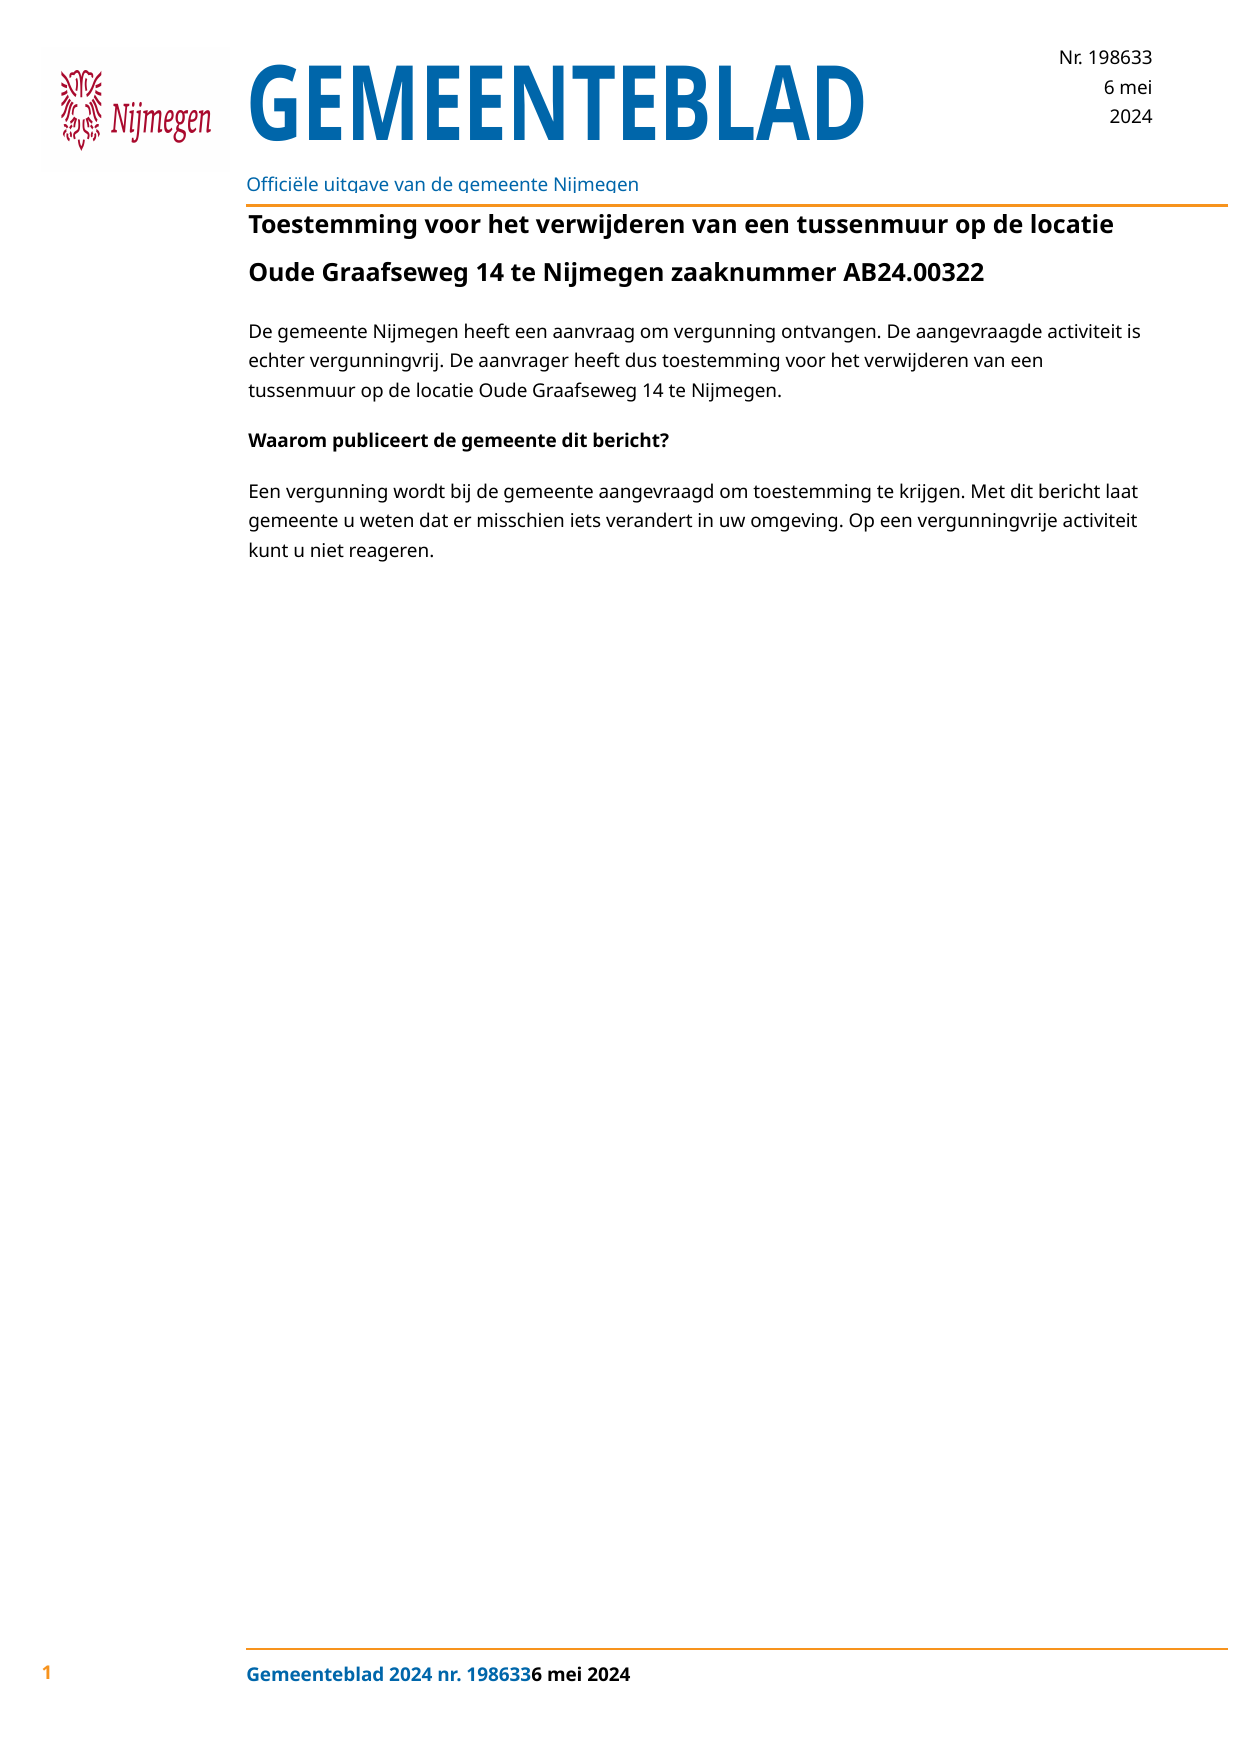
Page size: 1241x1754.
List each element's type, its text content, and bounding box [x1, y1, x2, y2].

text De gemeente Nijmegen heeft een aanvraag om vergunning ontvangen. De aangevraagde activiteit is echter vergunningvrij. De aanvrager heeft dus toestemming voor het verwijderen van een tussenmuur op de locatie Oude Graafseweg 14 te Nijmegen. [248, 318, 1152, 403]
text Toestemming voor het verwijderen van een tussenmuur op de locatie Oude Graafseweg 14 te Nijmegen zaaknummer AB24.00322 [248, 207, 1152, 288]
text Waarom publiceert de gemeente dit bericht? [248, 427, 1152, 453]
picture [41, 47, 231, 172]
text Een vergunning wordt bij de gemeente aangevraagd om toestemming te krijgen. Met dit bericht laat gemeente u weten dat er misschien iets verandert in uw omgeving. Op een vergunningvrije activiteit kunt u niet reageren. [248, 478, 1152, 563]
